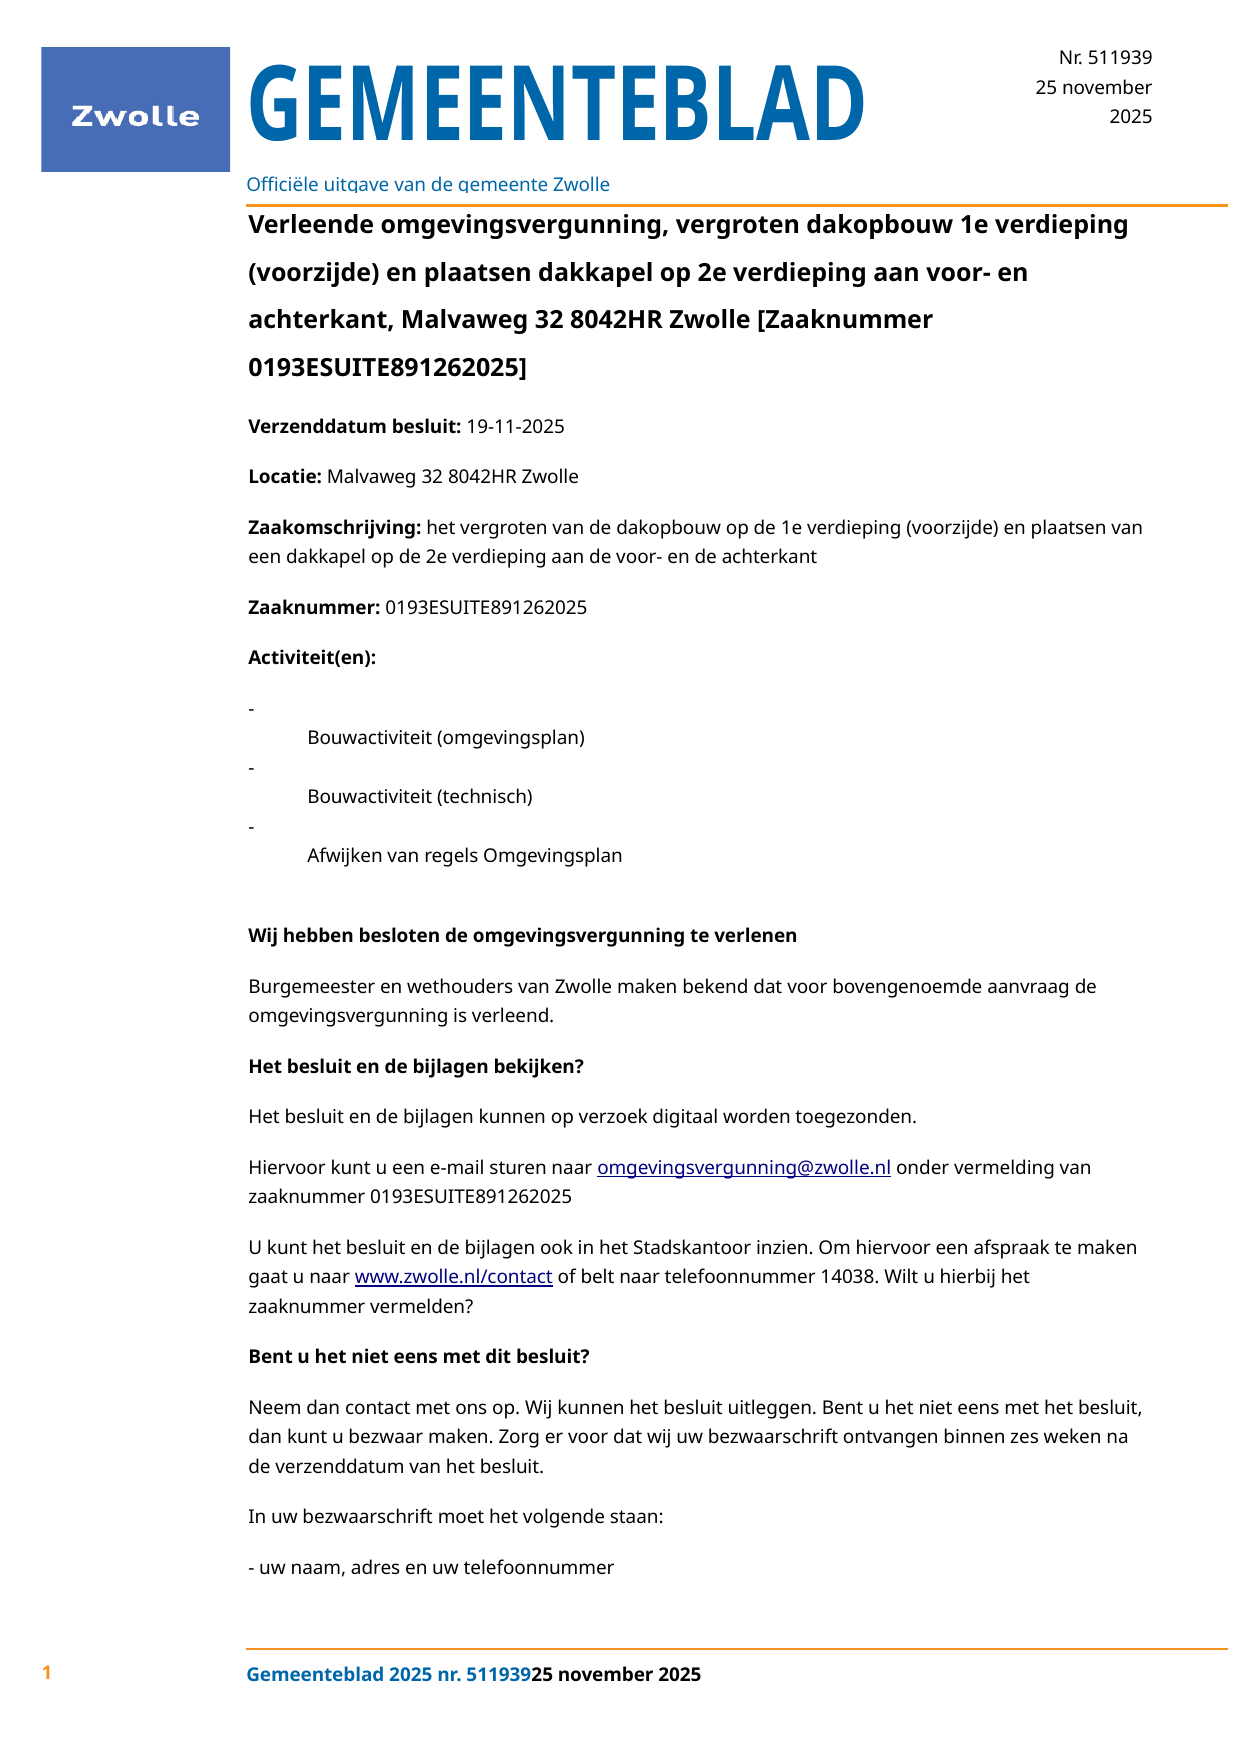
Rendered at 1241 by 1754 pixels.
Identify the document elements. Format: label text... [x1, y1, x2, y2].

text Verzenddatum besluit: 19-11-2025 [248, 413, 1152, 439]
list Afwijken van regels Omgevingsplan [248, 843, 1152, 868]
list Bouwactiviteit (technisch) [248, 783, 1152, 809]
text Activiteit(en): [248, 644, 1152, 670]
text Verleende omgevingsvergunning, vergroten dakopbouw 1e verdieping (voorzijde) en plaatsen dakkapel op 2e verdieping aan voor- en achterkant, Malvaweg 32 8042HR Zwolle [Zaaknummer 0193ESUITE891262025] [248, 207, 1152, 384]
picture [41, 47, 231, 172]
text Zaaknummer: 0193ESUITE891262025 [248, 594, 1152, 620]
text Burgemeester en wethouders van Zwolle maken bekend dat voor bovengenoemde aanvraag de omgevingsvergunning is verleend. [248, 973, 1152, 1028]
text Het besluit en de bijlagen kunnen op verzoek digitaal worden toegezonden. [248, 1103, 1152, 1129]
text Wij hebben besloten de omgevingsvergunning te verlenen [248, 923, 1152, 948]
text Zaakomschrijving: het vergroten van de dakopbouw op de 1e verdieping (voorzijde) en plaatsen van een dakkapel op de 2e verdieping aan de voor- en de achterkant [248, 514, 1152, 569]
text Neem dan contact met ons op. Wij kunnen het besluit uitleggen. Bent u het niet eens met het besluit, dan kunt u bezwaar maken. Zorg er voor dat wij uw bezwaarschrift ontvangen binnen zes weken na de verzenddatum van het besluit. [248, 1394, 1152, 1479]
text Locatie: Malvaweg 32 8042HR Zwolle [248, 463, 1152, 489]
text U kunt het besluit en de bijlagen ook in het Stadskantoor inzien. Om hiervoor een afspraak te maken gaat u naar www.zwolle.nl/contact of belt naar telefoonnummer 14038. Wilt u hierbij het zaaknummer vermelden? [248, 1234, 1152, 1319]
text Bent u het niet eens met dit besluit? [248, 1343, 1152, 1369]
list Bouwactiviteit (omgevingsplan) [248, 724, 1152, 750]
text In uw bezwaarschrift moet het volgende staan: [248, 1503, 1152, 1529]
text Het besluit en de bijlagen bekijken? [248, 1053, 1152, 1079]
text Hiervoor kunt u een e-mail sturen naar omgevingsvergunning@zwolle.nl onder vermelding van zaaknummer 0193ESUITE891262025 [248, 1154, 1152, 1209]
text - uw naam, adres en uw telefoonnummer [248, 1554, 1152, 1580]
